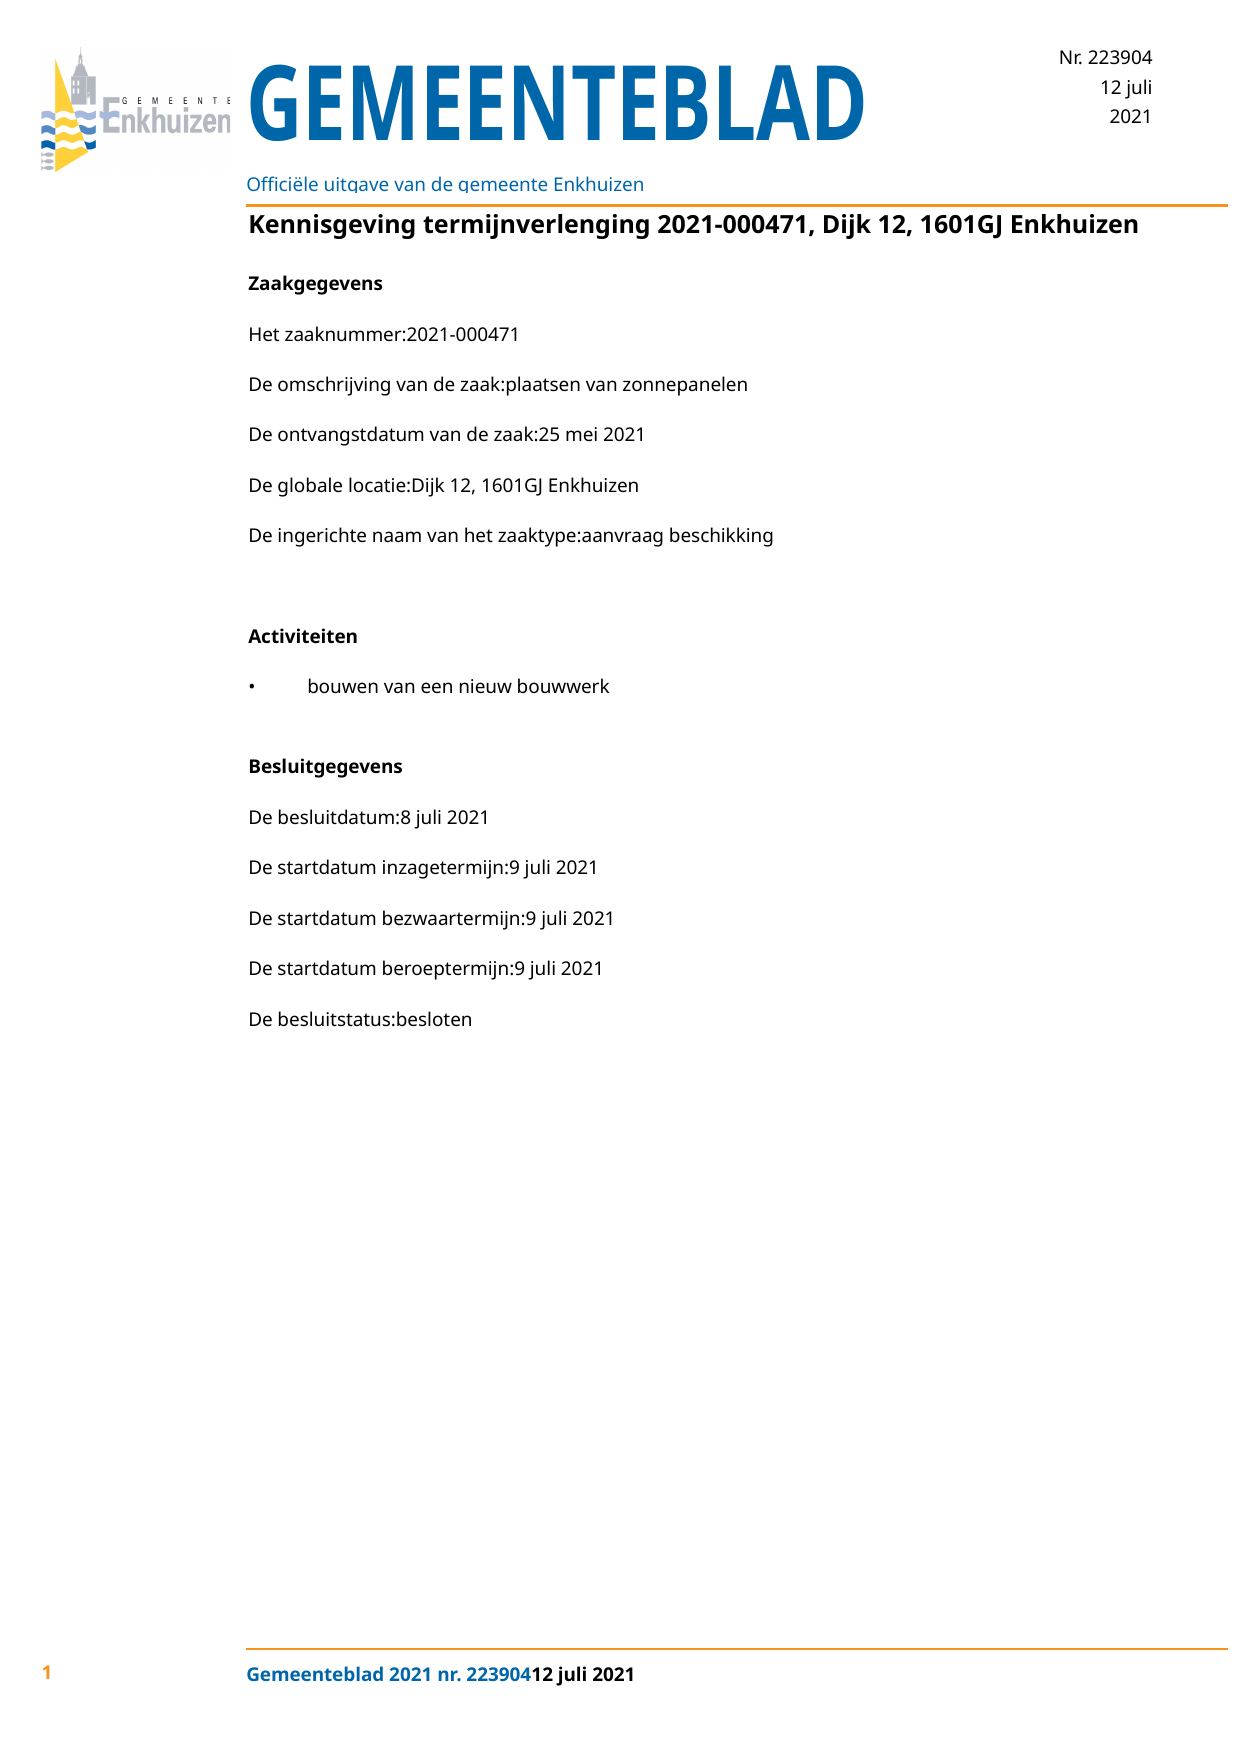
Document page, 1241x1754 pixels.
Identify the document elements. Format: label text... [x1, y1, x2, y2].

text De ingerichte naam van het zaaktype:aanvraag beschikking [248, 522, 1152, 548]
text Besluitgegevens [248, 754, 1152, 779]
text De globale locatie:Dijk 12, 1601GJ Enkhuizen [248, 472, 1152, 498]
text De startdatum bezwaartermijn:9 juli 2021 [248, 905, 1152, 931]
picture [41, 47, 231, 172]
text De startdatum beroeptermijn:9 juli 2021 [248, 955, 1152, 981]
list bouwen van een nieuw bouwwerk [248, 674, 1152, 699]
text De omschrijving van de zaak:plaatsen van zonnepanelen [248, 371, 1152, 397]
text Kennisgeving termijnverlenging 2021-000471, Dijk 12, 1601GJ Enkhuizen [248, 207, 1152, 241]
text De besluitdatum:8 juli 2021 [248, 804, 1152, 830]
text Activiteiten [248, 623, 1152, 649]
text Het zaaknummer:2021-000471 [248, 321, 1152, 346]
text De ontvangstdatum van de zaak:25 mei 2021 [248, 422, 1152, 447]
text Zaakgegevens [248, 270, 1152, 296]
text De startdatum inzagetermijn:9 juli 2021 [248, 854, 1152, 880]
text De besluitstatus:besloten [248, 1006, 1152, 1031]
